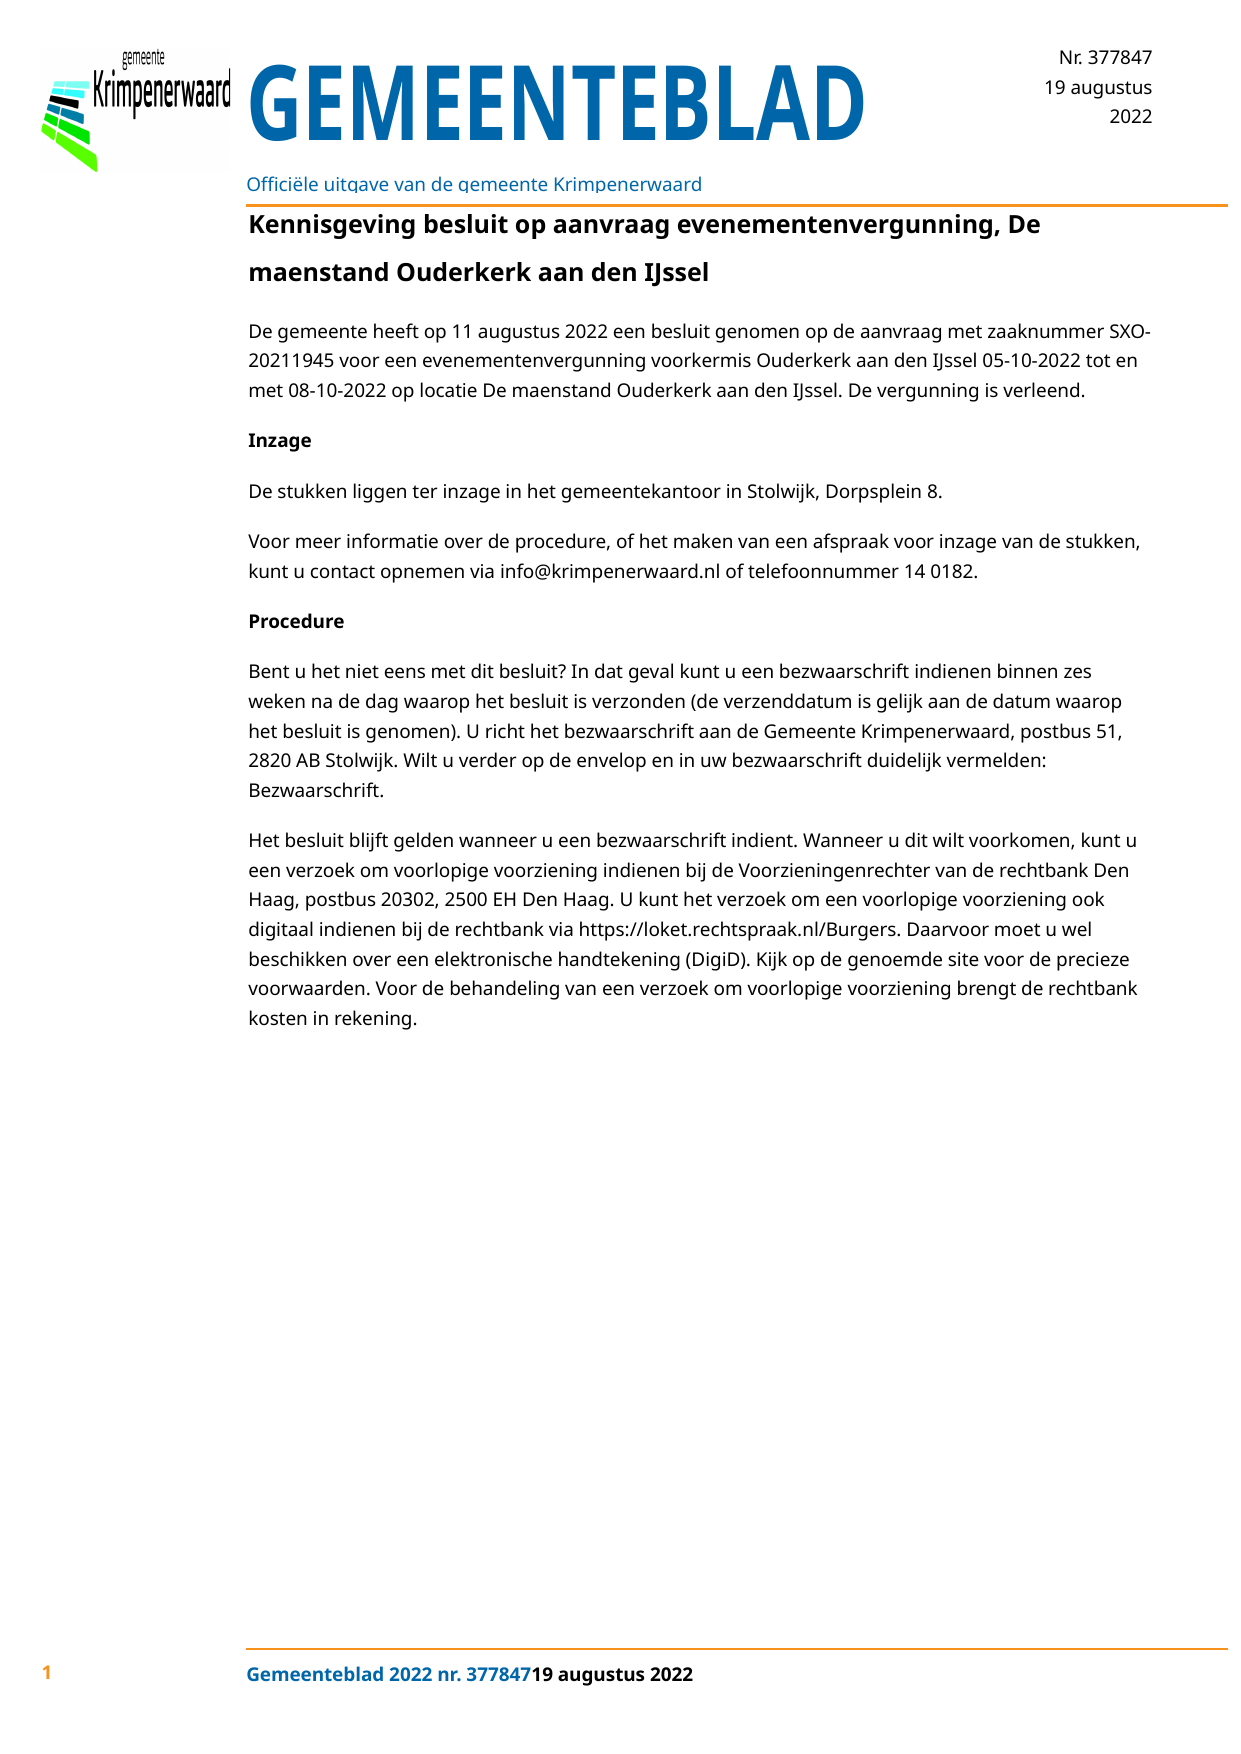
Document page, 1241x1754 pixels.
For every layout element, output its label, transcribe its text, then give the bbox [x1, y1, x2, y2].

text Voor meer informatie over de procedure, of het maken van een afspraak voor inzage van de stukken, kunt u contact opnemen via info@krimpenerwaard.nl of telefoonnummer 14 0182. [248, 528, 1152, 584]
text De stukken liggen ter inzage in het gemeentekantoor in Stolwijk, Dorpsplein 8. [248, 478, 1152, 504]
text Procedure [248, 608, 1152, 634]
text Het besluit blijft gelden wanneer u een bezwaarschrift indient. Wanneer u dit wilt voorkomen, kunt u een verzoek om voorlopige voorziening indienen bij de Voorzieningenrechter van de rechtbank Den Haag, postbus 20302, 2500 EH Den Haag. U kunt het verzoek om een voorlopige voorziening ook digitaal indienen bij de rechtbank via https://loket.rechtspraak.nl/Burgers. Daarvoor moet u wel beschikken over een elektronische handtekening (DigiD). Kijk op de genoemde site voor de precieze voorwaarden. Voor de behandeling van een verzoek om voorlopige voorziening brengt de rechtbank kosten in rekening. [248, 827, 1152, 1031]
picture [41, 47, 231, 172]
text Kennisgeving besluit op aanvraag evenementenvergunning, De maenstand Ouderkerk aan den IJssel [248, 207, 1152, 288]
text De gemeente heeft op 11 augustus 2022 een besluit genomen op de aanvraag met zaaknummer SXO-20211945 voor een evenementenvergunning voorkermis Ouderkerk aan den IJssel 05-10-2022 tot en met 08-10-2022 op locatie De maenstand Ouderkerk aan den IJssel. De vergunning is verleend. [248, 318, 1152, 403]
text Inzage [248, 427, 1152, 453]
text Bent u het niet eens met dit besluit? In dat geval kunt u een bezwaarschrift indienen binnen zes weken na de dag waarop het besluit is verzonden (de verzenddatum is gelijk aan de datum waarop het besluit is genomen). U richt het bezwaarschrift aan de Gemeente Krimpenerwaard, postbus 51, 2820 AB Stolwijk. Wilt u verder op de envelop en in uw bezwaarschrift duidelijk vermelden: Bezwaarschrift. [248, 659, 1152, 803]
